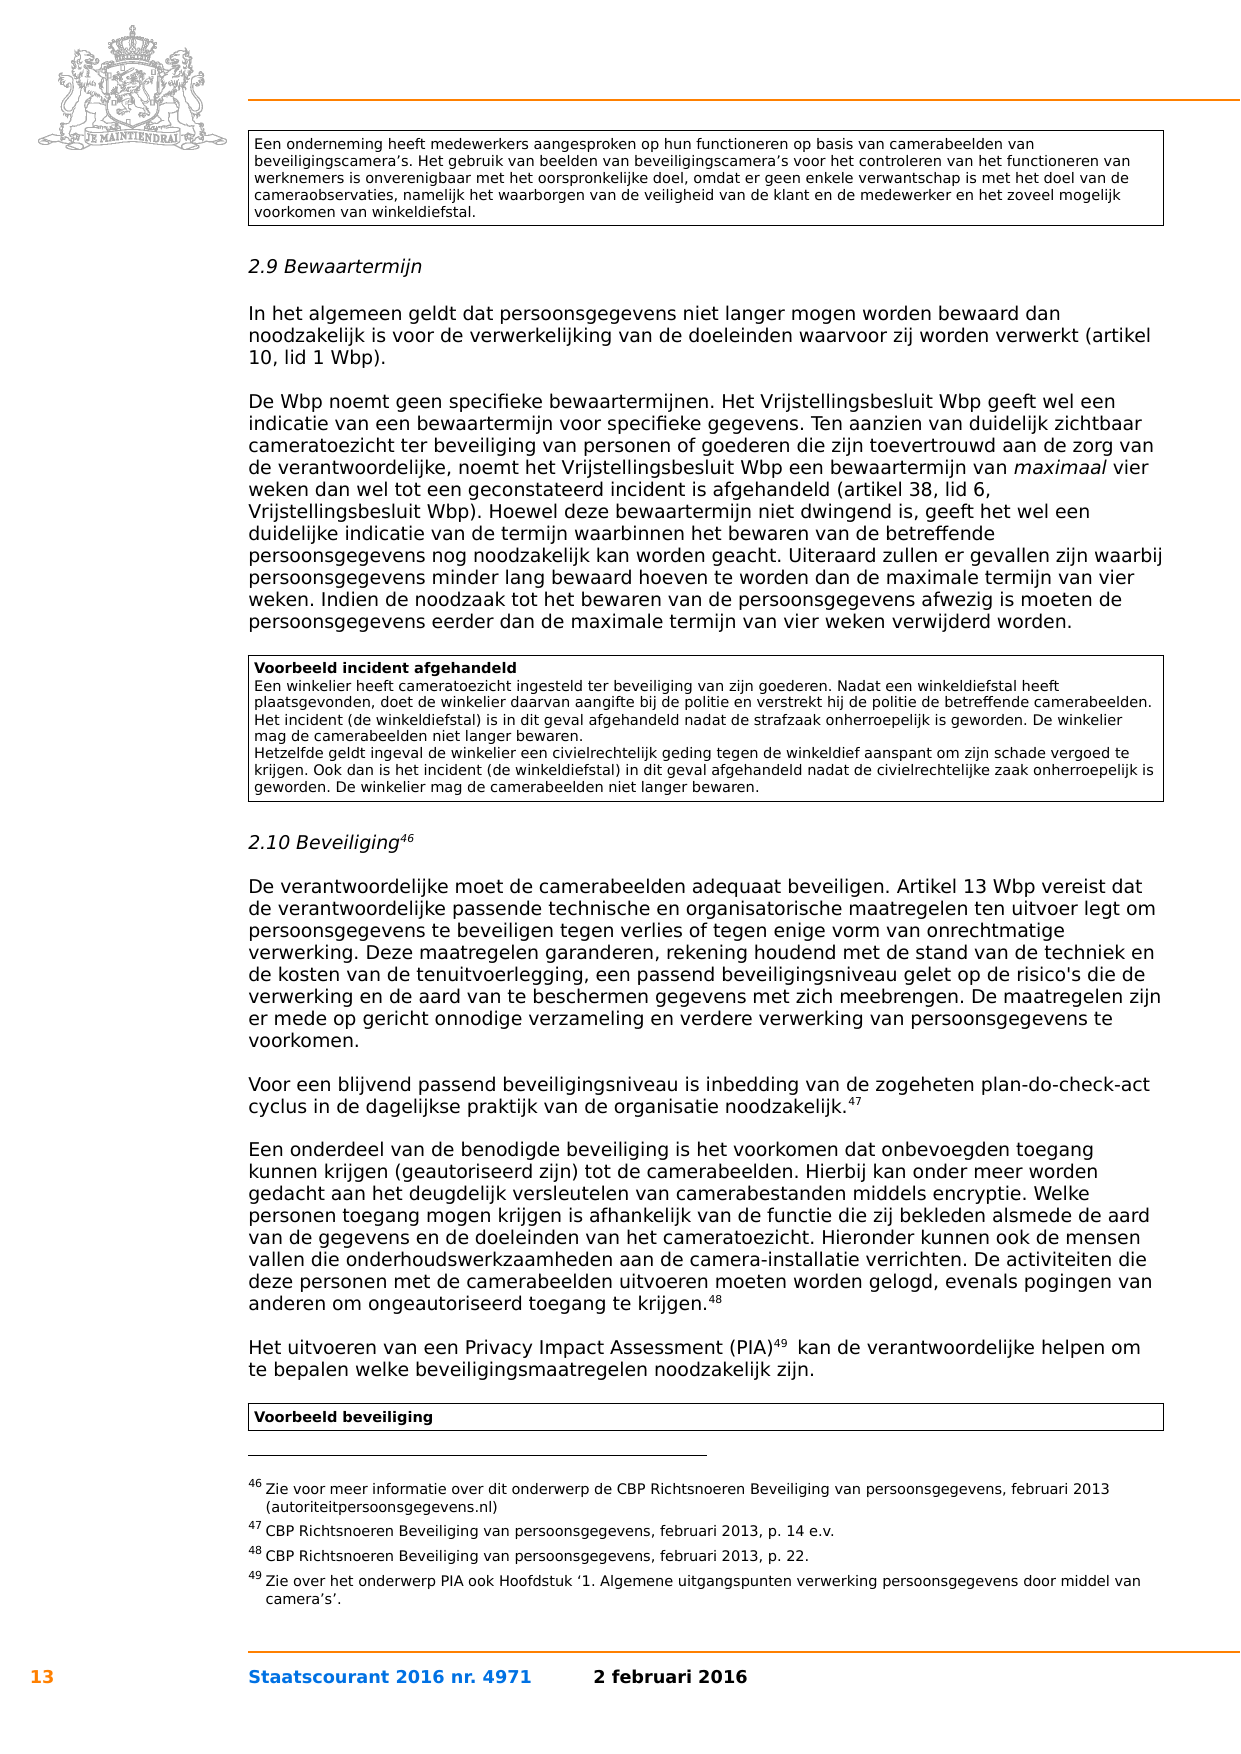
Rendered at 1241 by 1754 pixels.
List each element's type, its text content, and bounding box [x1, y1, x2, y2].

table_header Voorbeeld beveiliging [249, 1404, 1163, 1430]
picture [38, 25, 227, 150]
table_header Een onderneming heeft medewerkers aangesproken op hun functioneren op basis van camerabeelden van beveiligingscamera’s. Het gebruik van beelden van beveiligingscamera’s voor het controleren van het functioneren van werknemers is onverenigbaar met het oorspronkelijke doel, omdat er geen enkele verwantschap is met het doel van de cameraobservaties, namelijk het waarborgen van de veiligheid van de klant en de medewerker en het zoveel mogelijk voorkomen van winkeldiefstal. [249, 131, 1163, 225]
subtitle 2.10 Beveiliging [248, 832, 1163, 854]
text In het algemeen geldt dat persoonsgegevens niet langer mogen worden bewaard dan noodzakelijk is voor de verwerkelijking van de doeleinden waarvoor zij worden verwerkt (artikel 10, lid 1 Wbp). [248, 303, 1163, 369]
text De verantwoordelijke moet de camerabeelden adequaat beveiligen. Artikel 13 Wbp vereist dat de verantwoordelijke passende technische en organisatorische maatregelen ten uitvoer legt om persoonsgegevens te beveiligen tegen verlies of tegen enige vorm van onrechtmatige verwerking. Deze maatregelen garanderen, rekening houdend met de stand van de techniek en de kosten van de tenuitvoerlegging, een passend beveiligingsniveau gelet op de risico's die de verwerking en de aard van te beschermen gegevens met zich meebrengen. De maatregelen zijn er mede op gericht onnodige verzameling en verdere verwerking van persoonsgegevens te voorkomen. [248, 876, 1163, 1052]
table_header Voorbeeld incident afgehandeld Een winkelier heeft cameratoezicht ingesteld ter beveiliging van zijn goederen. Nadat een winkeldiefstal heeft plaatsgevonden, doet de winkelier daarvan aangifte bij de politie en verstrekt hij de politie de betreffende camerabeelden. Het incident (de winkeldiefstal) is in dit geval afgehandeld nadat de strafzaak onherroepelijk is geworden. De winkelier mag de camerabeelden niet langer bewaren. Hetzelfde geldt ingeval de winkelier een civielrechtelijk geding tegen de winkeldief aanspant om zijn schade vergoed te krijgen. Ook dan is het incident (de winkeldiefstal) in dit geval afgehandeld nadat de civielrechtelijke zaak onherroepelijk is geworden. De winkelier mag de camerabeelden niet langer bewaren. [249, 656, 1163, 801]
text Zie voor meer informatie over dit onderwerp de CBP Richtsnoeren Beveiliging van persoonsgegevens, februari 2013 (autoriteitpersoonsgegevens.nl) [248, 1477, 1163, 1516]
text Een onderdeel van de benodigde beveiliging is het voorkomen dat onbevoegden toegang kunnen krijgen (geautoriseerd zijn) tot de camerabeelden. Hierbij kan onder meer worden gedacht aan het deugdelijk versleutelen van camerabestanden middels encryptie. Welke personen toegang mogen krijgen is afhankelijk van de functie die zij bekleden alsmede de aard van de gegevens en de doeleinden van het cameratoezicht. Hieronder kunnen ook de mensen vallen die onderhoudswerkzaamheden aan de camera-installatie verrichten. De activiteiten die deze personen met de camerabeelden uitvoeren moeten worden gelogd, evenals pogingen van anderen om ongeautoriseerd toegang te krijgen. [248, 1139, 1163, 1315]
text CBP Richtsnoeren Beveiliging van persoonsgegevens, februari 2013, p. 22. [248, 1544, 1163, 1566]
text Zie over het onderwerp PIA ook Hoofdstuk ‘1. Algemene uitgangspunten verwerking persoonsgegevens door middel van camera’s’. [248, 1569, 1163, 1608]
subtitle 2.9 Bewaartermijn [248, 256, 1163, 278]
text Het uitvoeren van een Privacy Impact Assessment (PIA) kan de verantwoordelijke helpen om te bepalen welke beveiligingsmaatregelen noodzakelijk zijn. [248, 1337, 1163, 1381]
text De Wbp noemt geen specifieke bewaartermijnen. Het Vrijstellingsbesluit Wbp geeft wel een indicatie van een bewaartermijn voor specifieke gegevens. Ten aanzien van duidelijk zichtbaar cameratoezicht ter beveiliging van personen of goederen die zijn toevertrouwd aan de zorg van de verantwoordelijke, noemt het Vrijstellingsbesluit Wbp een bewaartermijn van maximaal vier weken dan wel tot een geconstateerd incident is afgehandeld (artikel 38, lid 6, Vrijstellingsbesluit Wbp). Hoewel deze bewaartermijn niet dwingend is, geeft het wel een duidelijke indicatie van de termijn waarbinnen het bewaren van de betreffende persoonsgegevens nog noodzakelijk kan worden geacht. Uiteraard zullen er gevallen zijn waarbij persoonsgegevens minder lang bewaard hoeven te worden dan de maximale termijn van vier weken. Indien de noodzaak tot het bewaren van de persoonsgegevens afwezig is moeten de persoonsgegevens eerder dan de maximale termijn van vier weken verwijderd worden. [248, 391, 1163, 633]
text CBP Richtsnoeren Beveiliging van persoonsgegevens, februari 2013, p. 14 e.v. [248, 1519, 1163, 1541]
text Voor een blijvend passend beveiligingsniveau is inbedding van de zogeheten plan-do-check-act cyclus in de dagelijkse praktijk van de organisatie noodzakelijk. [248, 1073, 1163, 1117]
